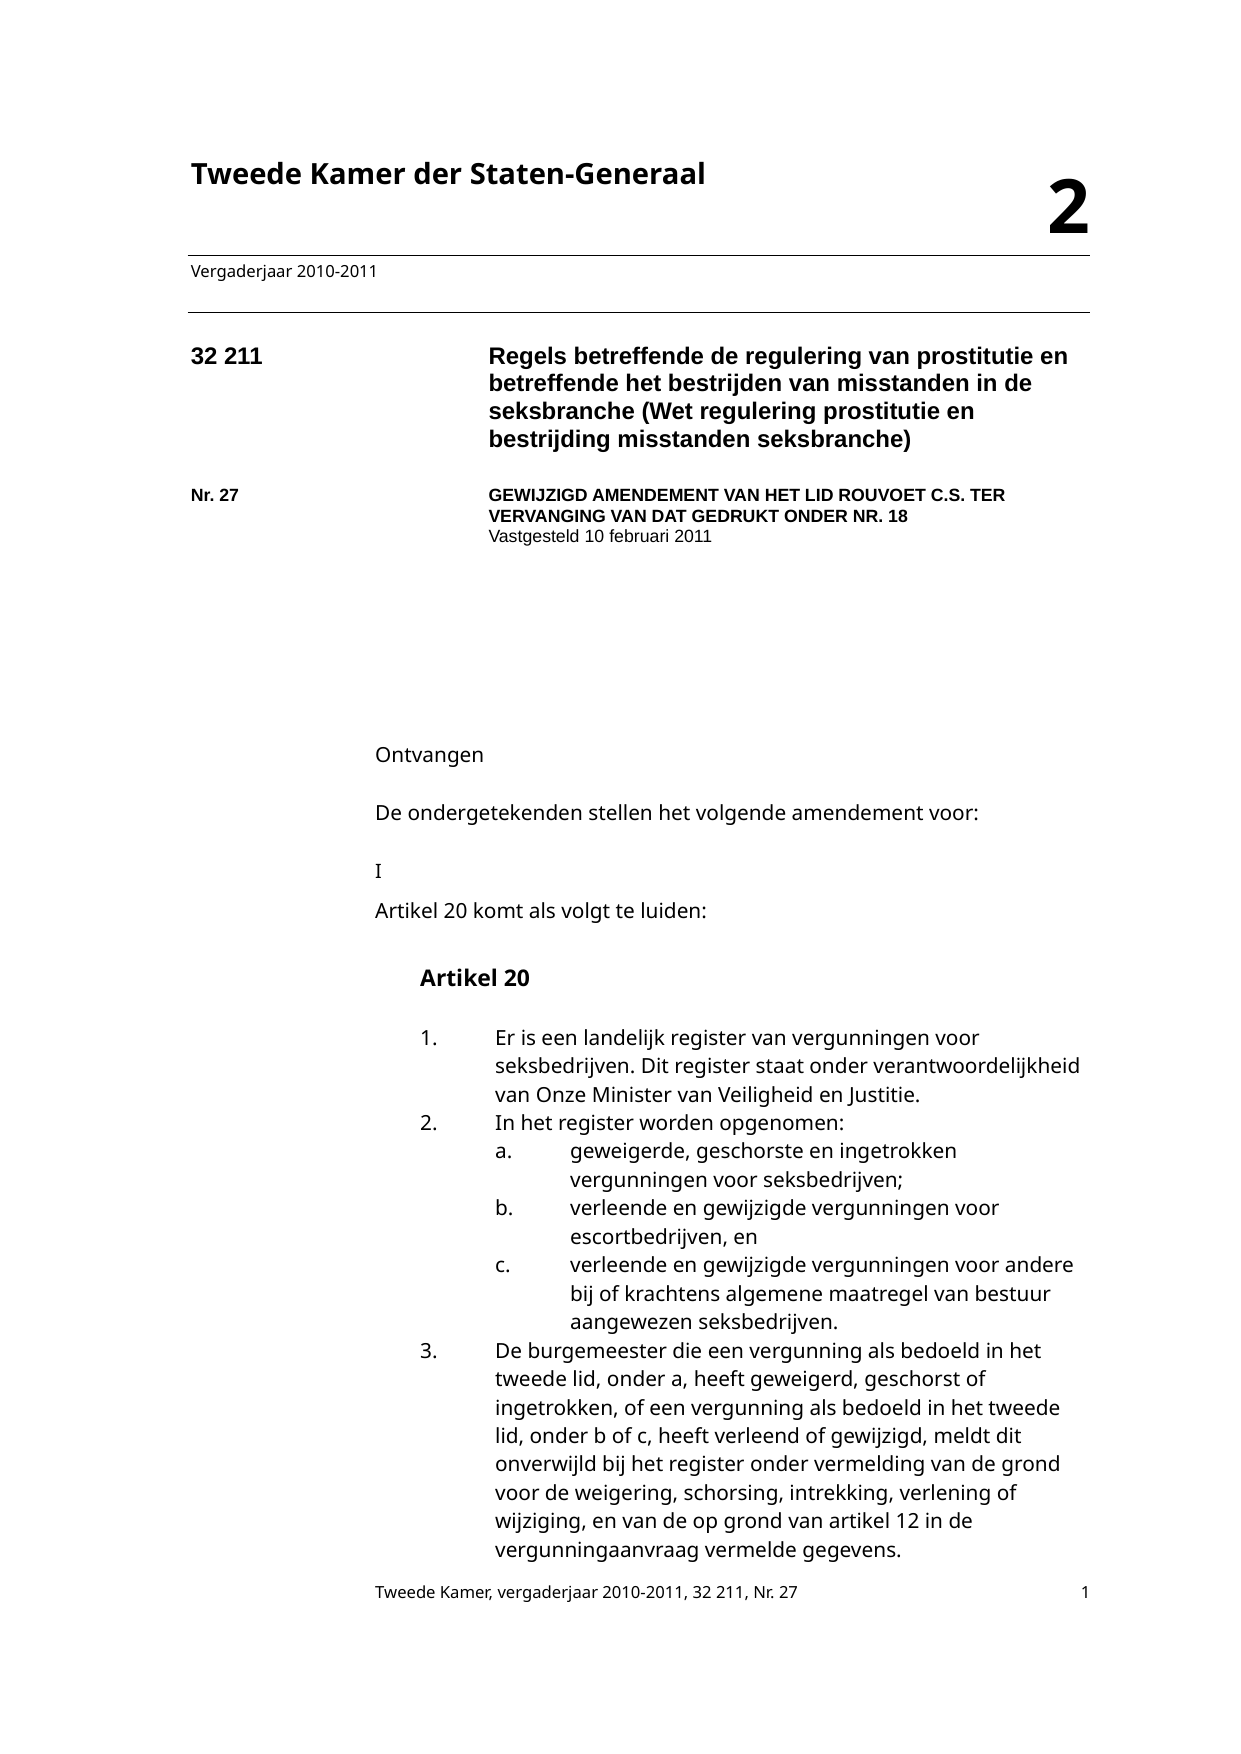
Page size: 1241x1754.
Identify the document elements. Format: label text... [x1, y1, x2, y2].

list geweigerde, geschorste en ingetrokken vergunningen voor seksbedrijven; [495, 1137, 1090, 1193]
subtitle Artikel 20 [420, 962, 1090, 993]
list Er is een landelijk register van vergunningen voor seksbedrijven. Dit register staat onder verantwoordelijkheid van Onze Minister van Veiligheid en Justitie. [420, 1023, 1090, 1108]
table_cell [485, 256, 1090, 312]
table_cell [485, 313, 1090, 339]
list verleende en gewijzigde vergunningen voor escortbedrijven, en [495, 1193, 1090, 1250]
text Ontvangen [375, 740, 1090, 768]
table_cell Nr. 27 [188, 482, 485, 622]
list De burgemeester die een vergunning als bedoeld in het tweede lid, onder a, heeft geweigerd, geschorst of ingetrokken, of een vergunning als bedoeld in het tweede lid, onder b of c, heeft verleend of gewijzigd, meldt dit onverwijld bij het register onder vermelding van de grond voor de weigering, schorsing, intrekking, verlening of wijziging, en van de op grond van artikel 12 in de vergunningaanvraag vermelde gegevens. [420, 1336, 1090, 1563]
text I [375, 857, 1090, 884]
table_header Tweede Kamer der Staten-Generaal [188, 150, 909, 255]
table_cell 32 211 [188, 339, 485, 482]
table_cell GEWIJZIGD AMENDEMENT VAN HET LID ROUVOET C.S. TER VERVANGING VAN DAT GEDRUKT ONDER NR. 18 Vastgesteld 10 februari 2011 [485, 482, 1090, 622]
list In het register worden opgenomen: [420, 1108, 1090, 1137]
table_cell Regels betreffende de regulering van prostitutie en betreffende het bestrijden van misstanden in de seksbranche (Wet regulering prostitutie en bestrijding misstanden seksbranche) [485, 339, 1090, 482]
text Artikel 20 komt als volgt te luiden: [375, 896, 1090, 924]
table_cell [188, 313, 485, 339]
list verleende en gewijzigde vergunningen voor andere bij of krachtens algemene maatregel van bestuur aangewezen seksbedrijven. [495, 1250, 1090, 1336]
table_cell Vergaderjaar 2010-2011 [188, 256, 485, 312]
text De ondergetekenden stellen het volgende amendement voor: [375, 798, 1090, 827]
table_header 2 [910, 150, 1090, 255]
